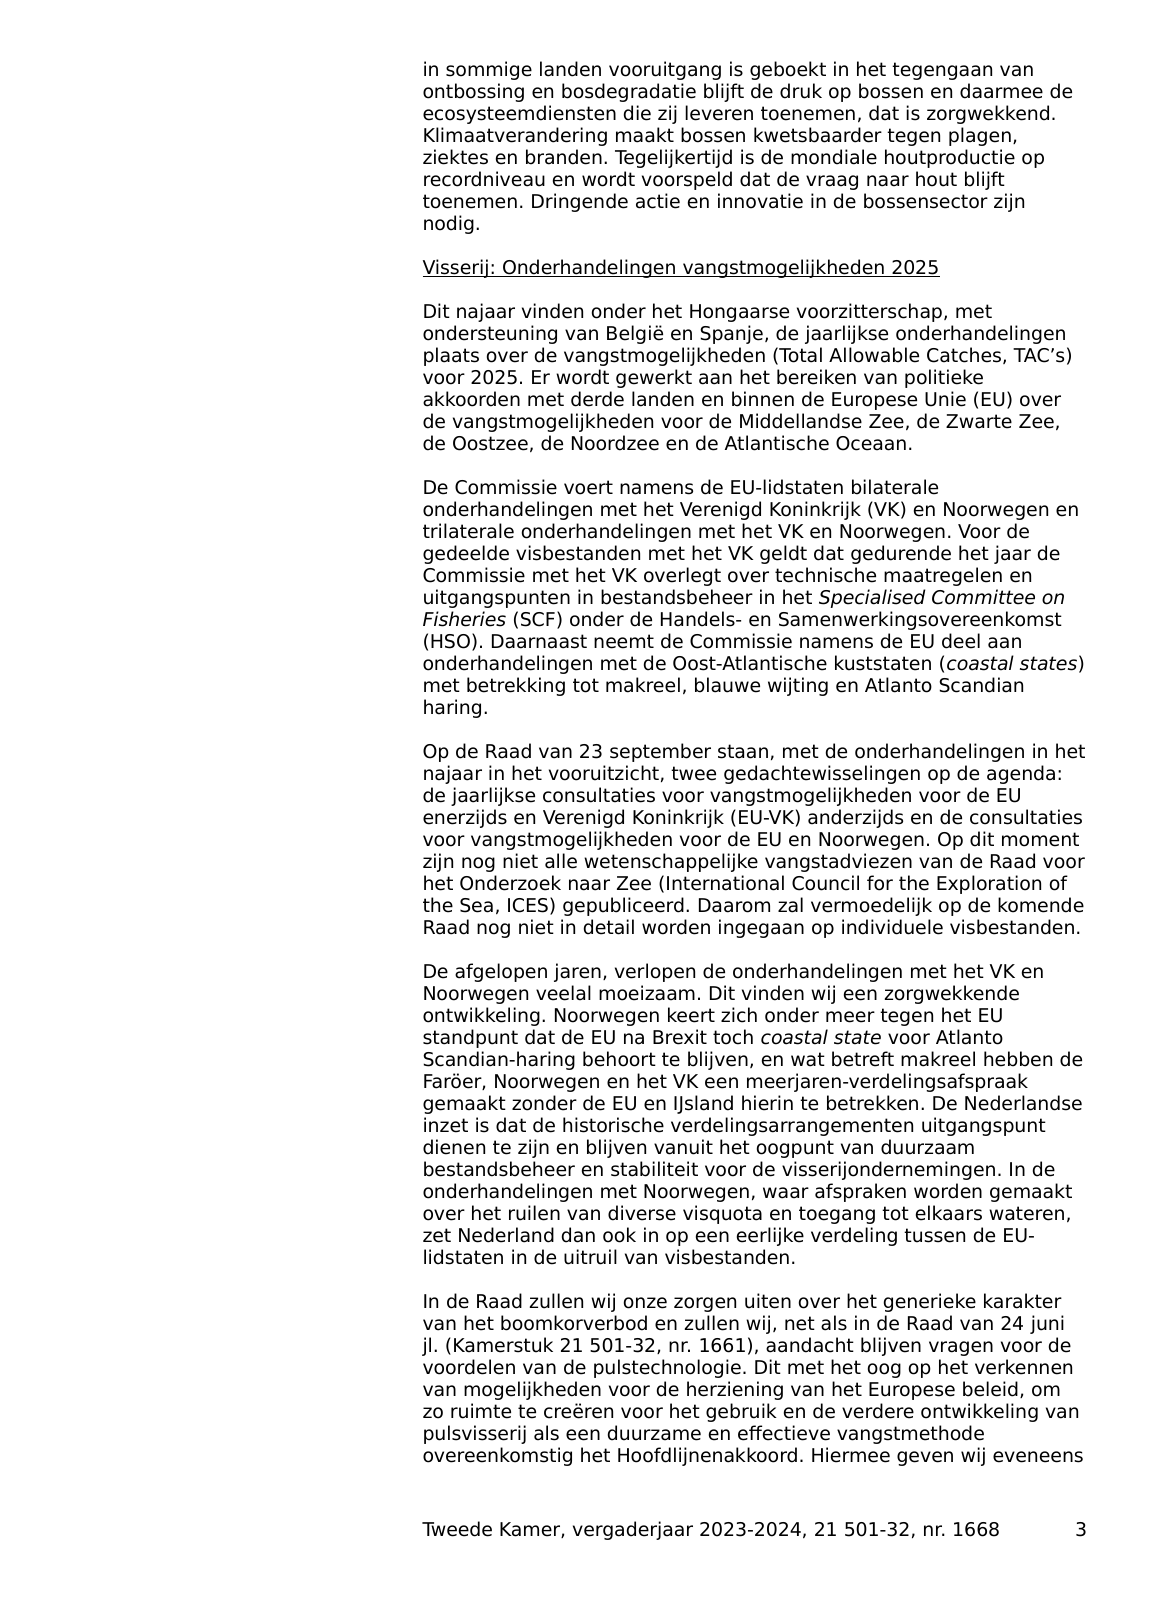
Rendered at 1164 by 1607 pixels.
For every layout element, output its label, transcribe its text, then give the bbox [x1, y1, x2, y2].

subtitle Visserij: Onderhandelingen vangstmogelijkheden 2025 [422, 257, 1087, 279]
text In de Raad zullen wij onze zorgen uiten over het generieke karakter van het boomkorverbod en zullen wij, net als in de Raad van 24 juni jl. (Kamerstuk 21 501-32, nr. 1661), aandacht blijven vragen voor de voordelen van de pulstechnologie. Dit met het oog op het verkennen van mogelijkheden voor de herziening van het Europese beleid, om zo ruimte te creëren voor het gebruik en de verdere ontwikkeling van pulsvisserij als een duurzame en effectieve vangstmethode overeenkomstig het Hoofdlijnenakkoord. Hiermee geven wij eveneens [422, 1291, 1087, 1467]
text Dit najaar vinden onder het Hongaarse voorzitterschap, met ondersteuning van België en Spanje, de jaarlijkse onderhandelingen plaats over de vangstmogelijkheden (Total Allowable Catches, TAC’s) voor 2025. Er wordt gewerkt aan het bereiken van politieke akkoorden met derde landen en binnen de Europese Unie (EU) over de vangstmogelijkheden voor de Middellandse Zee, de Zwarte Zee, de Oostzee, de Noordzee en de Atlantische Oceaan. [422, 301, 1087, 455]
text De afgelopen jaren, verlopen de onderhandelingen met het VK en Noorwegen veelal moeizaam. Dit vinden wij een zorgwekkende ontwikkeling. Noorwegen keert zich onder meer tegen het EU standpunt dat de EU na Brexit toch coastal state voor Atlanto Scandian-haring behoort te blijven, en wat betreft makreel hebben de Faröer, Noorwegen en het VK een meerjaren-verdelingsafspraak gemaakt zonder de EU en IJsland hierin te betrekken. De Nederlandse inzet is dat de historische verdelingsarrangementen uitgangspunt dienen te zijn en blijven vanuit het oogpunt van duurzaam bestandsbeheer en stabiliteit voor de visserijondernemingen. In de onderhandelingen met Noorwegen, waar afspraken worden gemaakt over het ruilen van diverse visquota en toegang tot elkaars wateren, zet Nederland dan ook in op een eerlijke verdeling tussen de EU-lidstaten in de uitruil van visbestanden. [422, 961, 1087, 1269]
text De Commissie voert namens de EU-lidstaten bilaterale onderhandelingen met het Verenigd Koninkrijk (VK) en Noorwegen en trilaterale onderhandelingen met het VK en Noorwegen. Voor de gedeelde visbestanden met het VK geldt dat gedurende het jaar de Commissie met het VK overlegt over technische maatregelen en uitgangspunten in bestandsbeheer in het Specialised Committee on Fisheries (SCF) onder de Handels- en Samenwerkingsovereenkomst (HSO). Daarnaast neemt de Commissie namens de EU deel aan onderhandelingen met de Oost-Atlantische kuststaten (coastal states) met betrekking tot makreel, blauwe wijting en Atlanto Scandian haring. [422, 477, 1087, 719]
text in sommige landen vooruitgang is geboekt in het tegengaan van ontbossing en bosdegradatie blijft de druk op bossen en daarmee de ecosysteemdiensten die zij leveren toenemen, dat is zorgwekkend. Klimaatverandering maakt bossen kwetsbaarder tegen plagen, ziektes en branden. Tegelijkertijd is de mondiale houtproductie op recordniveau en wordt voorspeld dat de vraag naar hout blijft toenemen. Dringende actie en innovatie in de bossensector zijn nodig. [422, 59, 1087, 235]
text Op de Raad van 23 september staan, met de onderhandelingen in het najaar in het vooruitzicht, twee gedachtewisselingen op de agenda: de jaarlijkse consultaties voor vangstmogelijkheden voor de EU enerzijds en Verenigd Koninkrijk (EU-VK) anderzijds en de consultaties voor vangstmogelijkheden voor de EU en Noorwegen. Op dit moment zijn nog niet alle wetenschappelijke vangstadviezen van de Raad voor het Onderzoek naar Zee (International Council for the Exploration of the Sea, ICES) gepubliceerd. Daarom zal vermoedelijk op de komende Raad nog niet in detail worden ingegaan op individuele visbestanden. [422, 741, 1087, 939]
